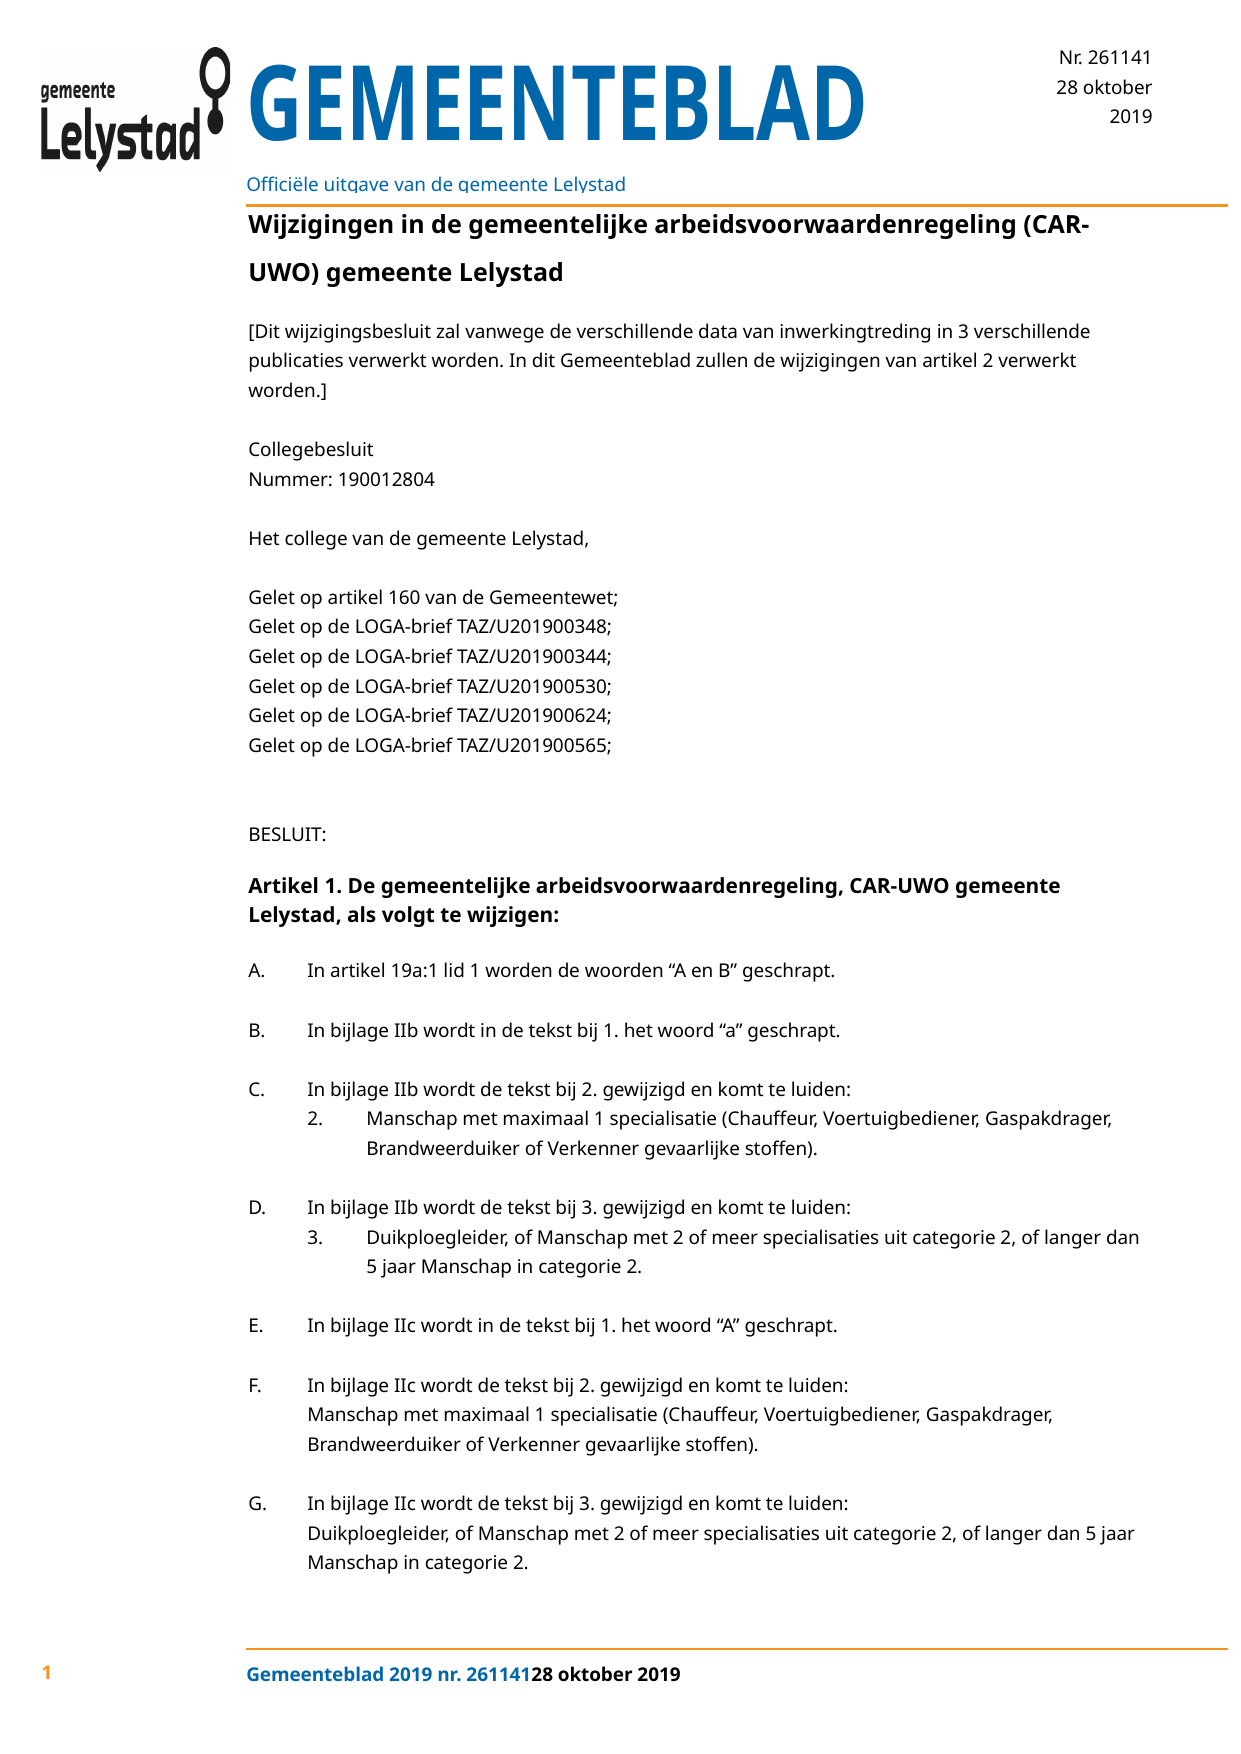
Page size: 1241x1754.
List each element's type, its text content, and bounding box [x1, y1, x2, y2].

text Gelet op de LOGA-brief TAZ/U201900348; [248, 614, 1152, 639]
text Nummer: 190012804 [248, 466, 1152, 492]
list Manschap met maximaal 1 specialisatie (Chauffeur, Voertuigbediener, Gaspakdrager, Brandweerduiker of Verkenner gevaarlijke stoffen). [307, 1106, 1152, 1161]
list Duikploegleider, of Manschap met 2 of meer specialisaties uit categorie 2, of langer dan 5 jaar Manschap in categorie 2. [307, 1224, 1152, 1279]
list In artikel 19a:1 lid 1 worden de woorden “A en B” geschrapt. [248, 958, 1152, 983]
text Artikel 1. De gemeentelijke arbeidsvoorwaardenregeling, CAR-UWO gemeente Lelystad, als volgt te wijzigen: [248, 871, 1152, 928]
list In bijlage IIc wordt in de tekst bij 1. het woord “A” geschrapt. [248, 1313, 1152, 1338]
list In bijlage IIb wordt in de tekst bij 1. het woord “a” geschrapt. [248, 1017, 1152, 1043]
text Collegebesluit [248, 436, 1152, 462]
list In bijlage IIc wordt de tekst bij 2. gewijzigd en komt te luiden: [248, 1372, 1152, 1398]
text Gelet op de LOGA-brief TAZ/U201900624; [248, 702, 1152, 728]
text Wijzigingen in de gemeentelijke arbeidsvoorwaardenregeling (CAR-UWO) gemeente Lelystad [248, 207, 1152, 288]
text [Dit wijzigingsbesluit zal vanwege de verschillende data van inwerkingtreding in 3 verschillende publicaties verwerkt worden. In dit Gemeenteblad zullen de wijzigingen van artikel 2 verwerkt worden.] [248, 318, 1152, 403]
list Duikploegleider, of Manschap met 2 of meer specialisaties uit categorie 2, of langer dan 5 jaar Manschap in categorie 2. [248, 1520, 1152, 1575]
text Gelet op artikel 160 van de Gemeentewet; [248, 584, 1152, 610]
text BESLUIT: [248, 821, 1152, 847]
list In bijlage IIb wordt de tekst bij 3. gewijzigd en komt te luiden: [248, 1194, 1152, 1220]
picture [41, 47, 231, 172]
text Het college van de gemeente Lelystad, [248, 525, 1152, 551]
text Gelet op de LOGA-brief TAZ/U201900530; [248, 673, 1152, 699]
text Gelet op de LOGA-brief TAZ/U201900344; [248, 643, 1152, 669]
text Gelet op de LOGA-brief TAZ/U201900565; [248, 732, 1152, 758]
list In bijlage IIb wordt de tekst bij 2. gewijzigd en komt te luiden: [248, 1076, 1152, 1102]
list In bijlage IIc wordt de tekst bij 3. gewijzigd en komt te luiden: [248, 1490, 1152, 1516]
list Manschap met maximaal 1 specialisatie (Chauffeur, Voertuigbediener, Gaspakdrager, Brandweerduiker of Verkenner gevaarlijke stoffen). [248, 1401, 1152, 1457]
